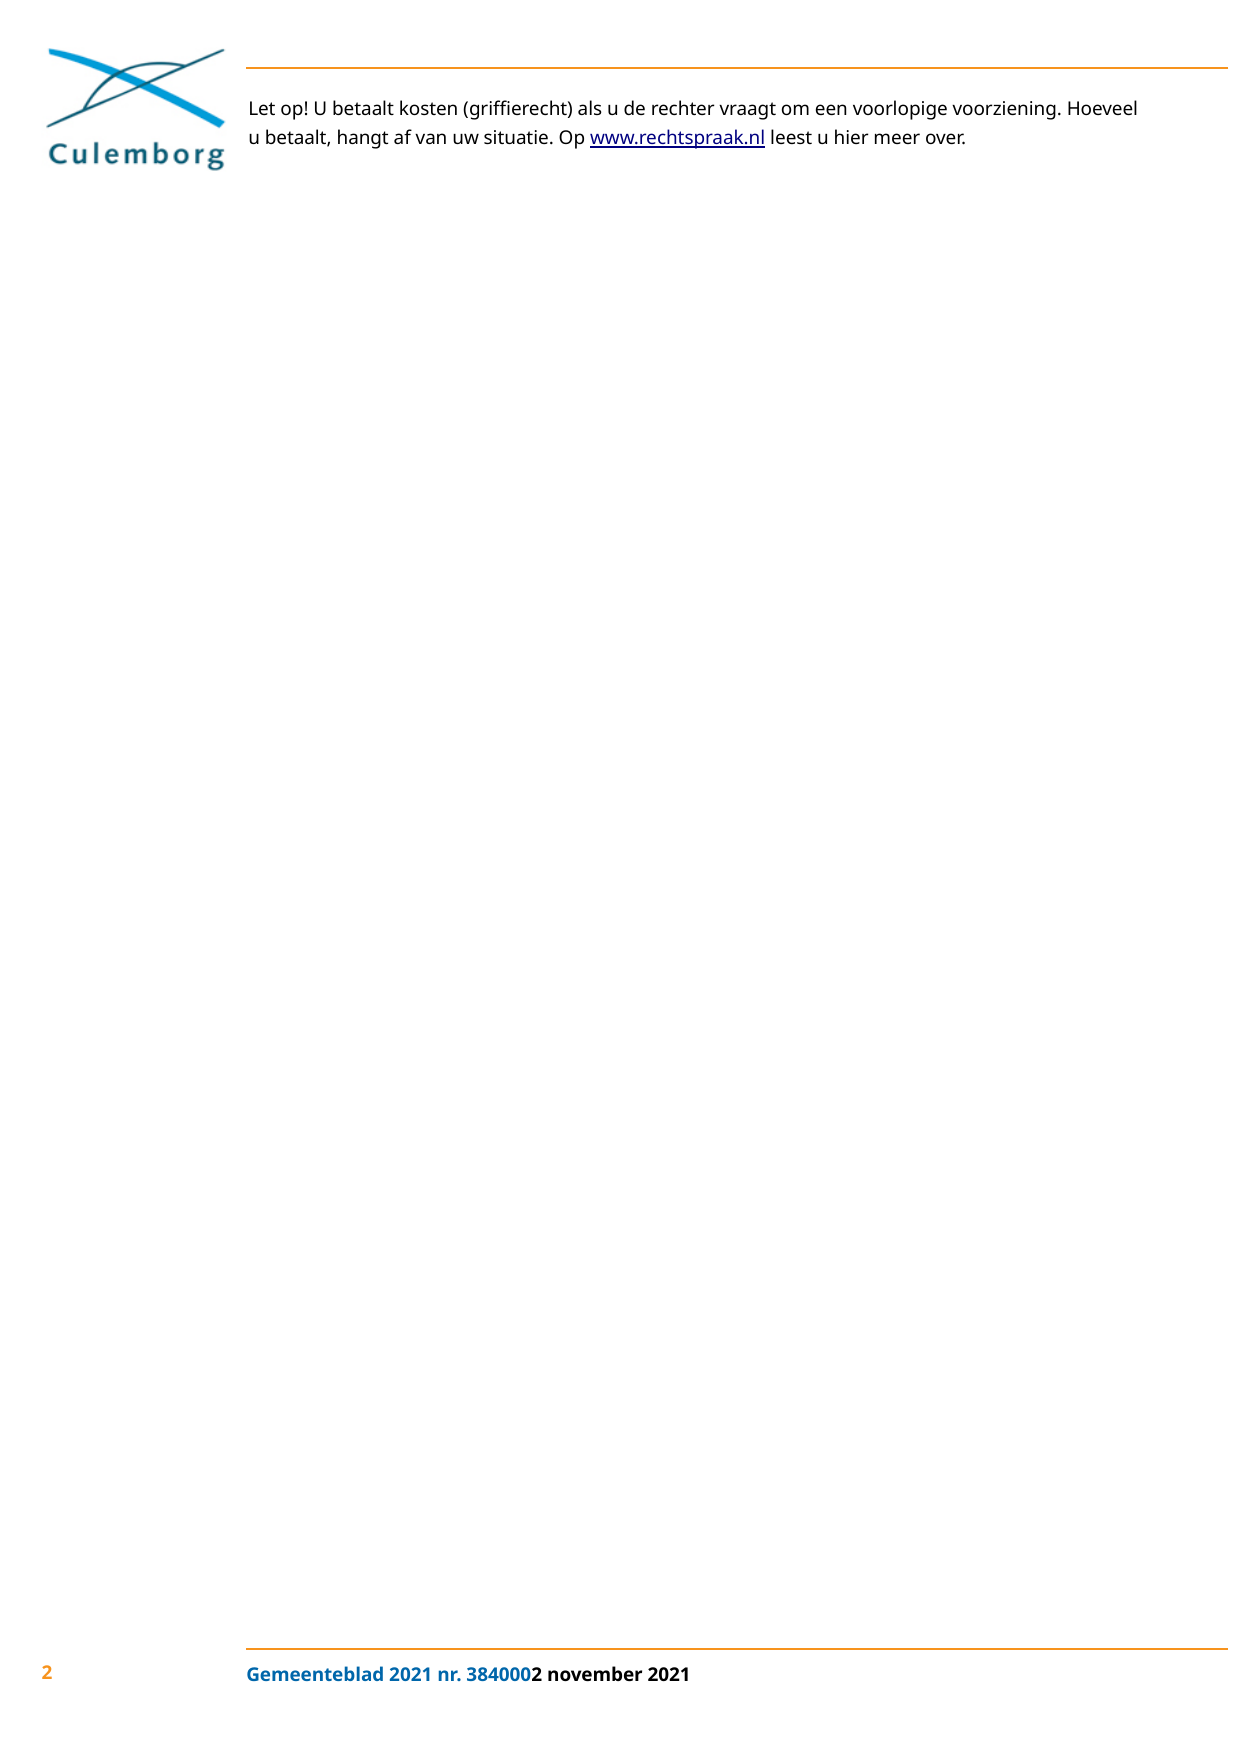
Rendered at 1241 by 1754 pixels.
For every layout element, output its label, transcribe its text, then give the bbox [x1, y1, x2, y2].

picture [41, 47, 231, 172]
text Let op! U betaalt kosten (griffierecht) als u de rechter vraagt om een voorlopige voorziening. Hoeveel u betaalt, hangt af van uw situatie. Op www.rechtspraak.nl leest u hier meer over. [248, 95, 1152, 150]
